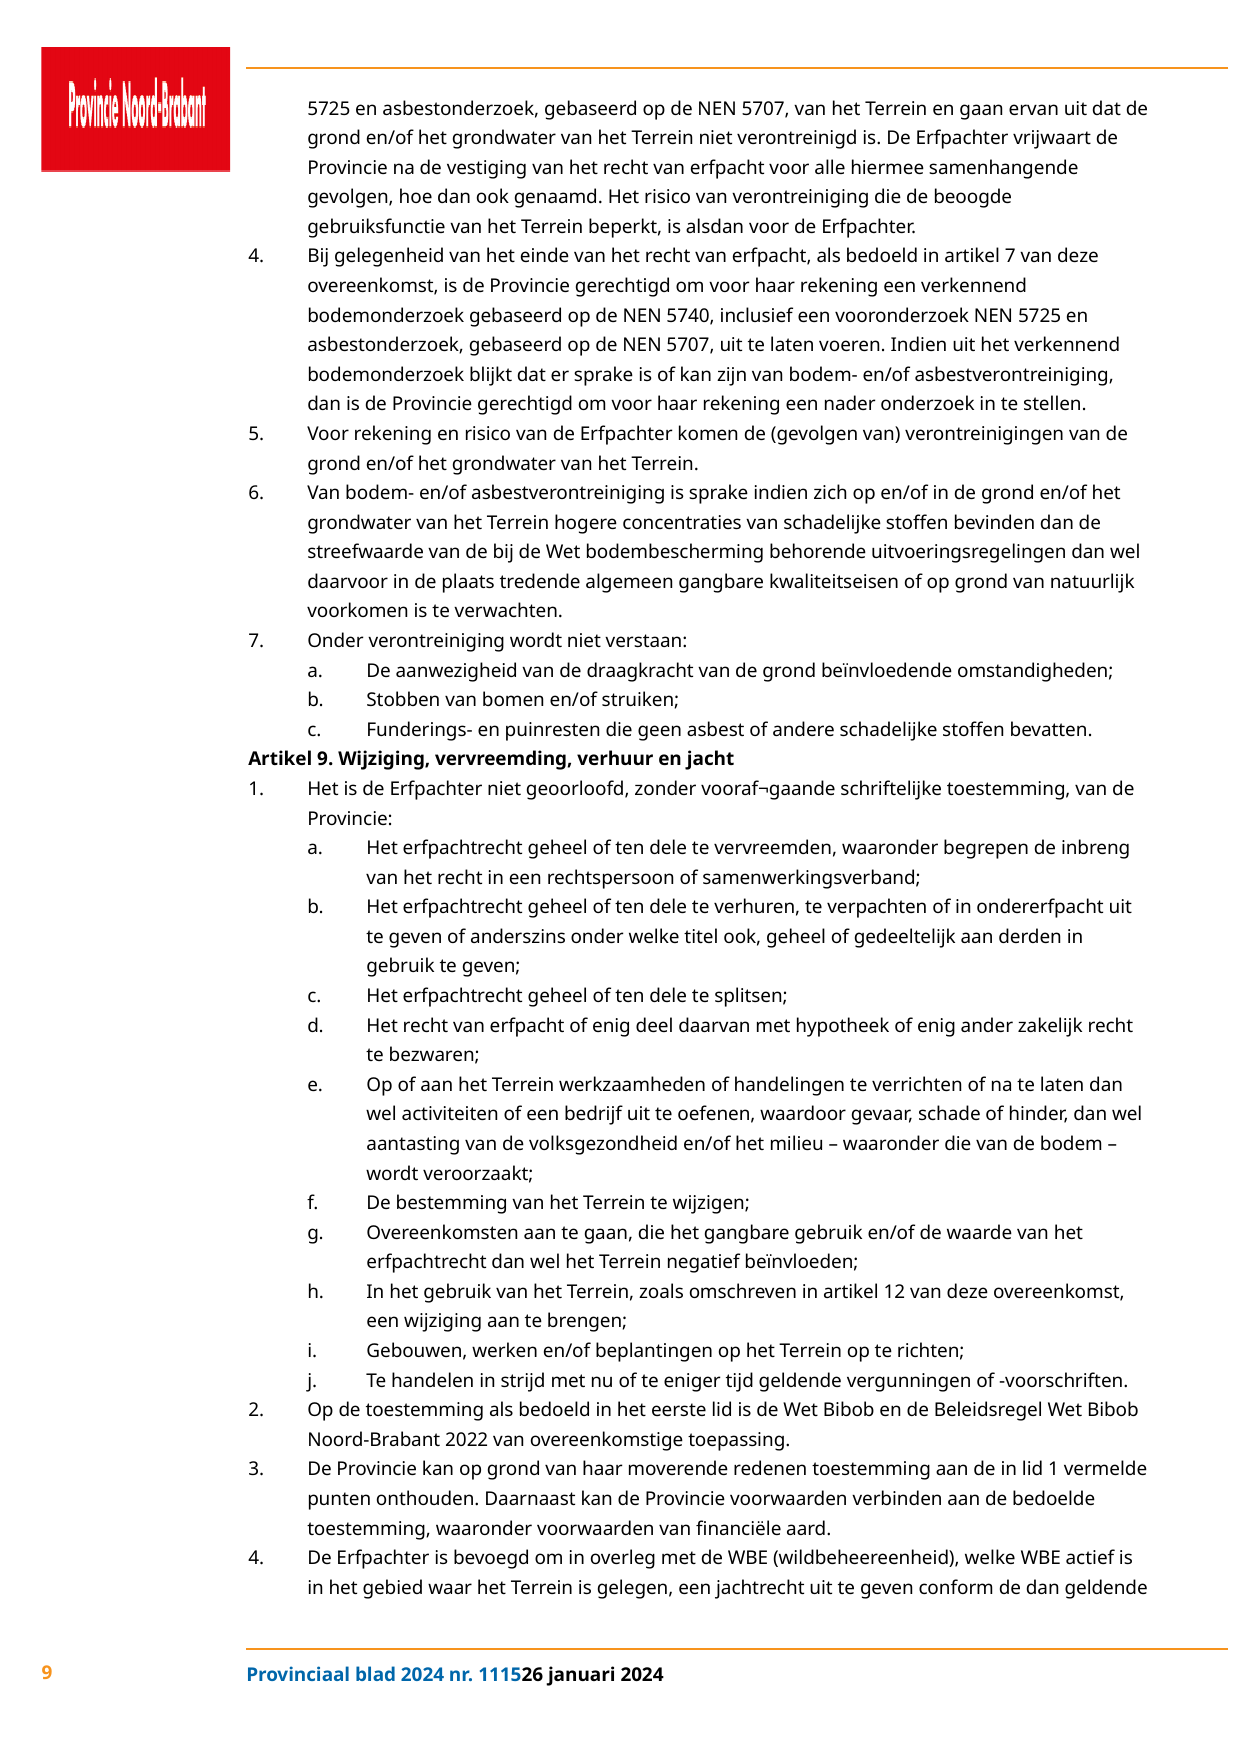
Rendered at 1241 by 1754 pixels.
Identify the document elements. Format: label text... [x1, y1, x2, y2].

list Het erfpachtrecht geheel of ten dele te vervreemden, waaronder begrepen de inbreng van het recht in een rechtspersoon of samenwerkingsverband; [307, 834, 1152, 890]
list De Erfpachter is bevoegd om in overleg met de WBE (wildbeheereenheid), welke WBE actief is in het gebied waar het Terrein is gelegen, een jachtrecht uit te geven conform de dan geldende [248, 1544, 1152, 1600]
list Voor rekening en risico van de Erfpachter komen de (gevolgen van) verontreinigingen van de grond en/of het grondwater van het Terrein. [248, 420, 1152, 476]
list Onder verontreiniging wordt niet verstaan: [248, 627, 1152, 653]
list Het recht van erfpacht of enig deel daarvan met hypotheek of enig ander zakelijk recht te bezwaren; [307, 1012, 1152, 1067]
list De aanwezigheid van de draagkracht van de grond beïnvloedende omstandigheden; [307, 657, 1152, 683]
list Van bodem- en/of asbestverontreiniging is sprake indien zich op en/of in de grond en/of het grondwater van het Terrein hogere concentraties van schadelijke stoffen bevinden dan de streefwaarde van de bij de Wet bodembescherming behorende uitvoeringsregelingen dan wel daarvoor in de plaats tredende algemeen gangbare kwaliteitseisen of op grond van natuurlijk voorkomen is te verwachten. [248, 479, 1152, 623]
list De bestemming van het Terrein te wijzigen; [307, 1189, 1152, 1215]
list De Provincie kan op grond van haar moverende redenen toestemming aan de in lid 1 vermelde punten onthouden. Daarnaast kan de Provincie voorwaarden verbinden aan de bedoelde toestemming, waaronder voorwaarden van financiële aard. [248, 1456, 1152, 1541]
list Overeenkomsten aan te gaan, die het gangbare gebruik en/of de waarde van het erfpachtrecht dan wel het Terrein negatief beïnvloeden; [307, 1219, 1152, 1274]
list Bij gelegenheid van het einde van het recht van erfpacht, als bedoeld in artikel 7 van deze overeenkomst, is de Provincie gerechtigd om voor haar rekening een verkennend bodemonderzoek gebaseerd op de NEN 5740, inclusief een vooronderzoek NEN 5725 en asbestonderzoek, gebaseerd op de NEN 5707, uit te laten voeren. Indien uit het verkennend bodemonderzoek blijkt dat er sprake is of kan zijn van bodem- en/of asbestverontreiniging, dan is de Provincie gerechtigd om voor haar rekening een nader onderzoek in te stellen. [248, 243, 1152, 416]
list Gebouwen, werken en/of beplantingen op het Terrein op te richten; [307, 1337, 1152, 1363]
list Op de toestemming als bedoeld in het eerste lid is de Wet Bibob en de Beleidsregel Wet Bibob Noord-Brabant 2022 van overeenkomstige toepassing. [248, 1396, 1152, 1452]
text Artikel 9. Wijziging, vervreemding, verhuur en jacht [248, 746, 1152, 771]
list Funderings- en puinresten die geen asbest of andere schadelijke stoffen bevatten. [307, 716, 1152, 742]
list Stobben van bomen en/of struiken; [307, 686, 1152, 712]
list In het gebruik van het Terrein, zoals omschreven in artikel 12 van deze overeenkomst, een wijziging aan te brengen; [307, 1278, 1152, 1333]
list Op of aan het Terrein werkzaamheden of handelingen te verrichten of na te laten dan wel activiteiten of een bedrijf uit te oefenen, waardoor gevaar, schade of hinder, dan wel aantasting van de volksgezondheid en/of het milieu – waaronder die van de bodem – wordt veroorzaakt; [307, 1071, 1152, 1186]
list Het erfpachtrecht geheel of ten dele te verhuren, te verpachten of in ondererfpacht uit te geven of anderszins onder welke titel ook, geheel of gedeeltelijk aan derden in gebruik te geven; [307, 893, 1152, 978]
list Het erfpachtrecht geheel of ten dele te splitsen; [307, 982, 1152, 1008]
picture [41, 47, 231, 172]
list Te handelen in strijd met nu of te eniger tijd geldende vergunningen of -voorschriften. [307, 1367, 1152, 1393]
list Het is de Erfpachter niet geoorloofd, zonder vooraf¬gaande schriftelijke toestemming, van de Provincie: [248, 775, 1152, 831]
list 5725 en asbestonderzoek, gebaseerd op de NEN 5707, van het Terrein en gaan ervan uit dat de grond en/of het grondwater van het Terrein niet verontreinigd is. De Erfpachter vrijwaart de Provincie na de vestiging van het recht van erfpacht voor alle hiermee samenhangende gevolgen, hoe dan ook genaamd. Het risico van verontreiniging die de beoogde gebruiksfunctie van het Terrein beperkt, is alsdan voor de Erfpachter. [248, 95, 1152, 239]
